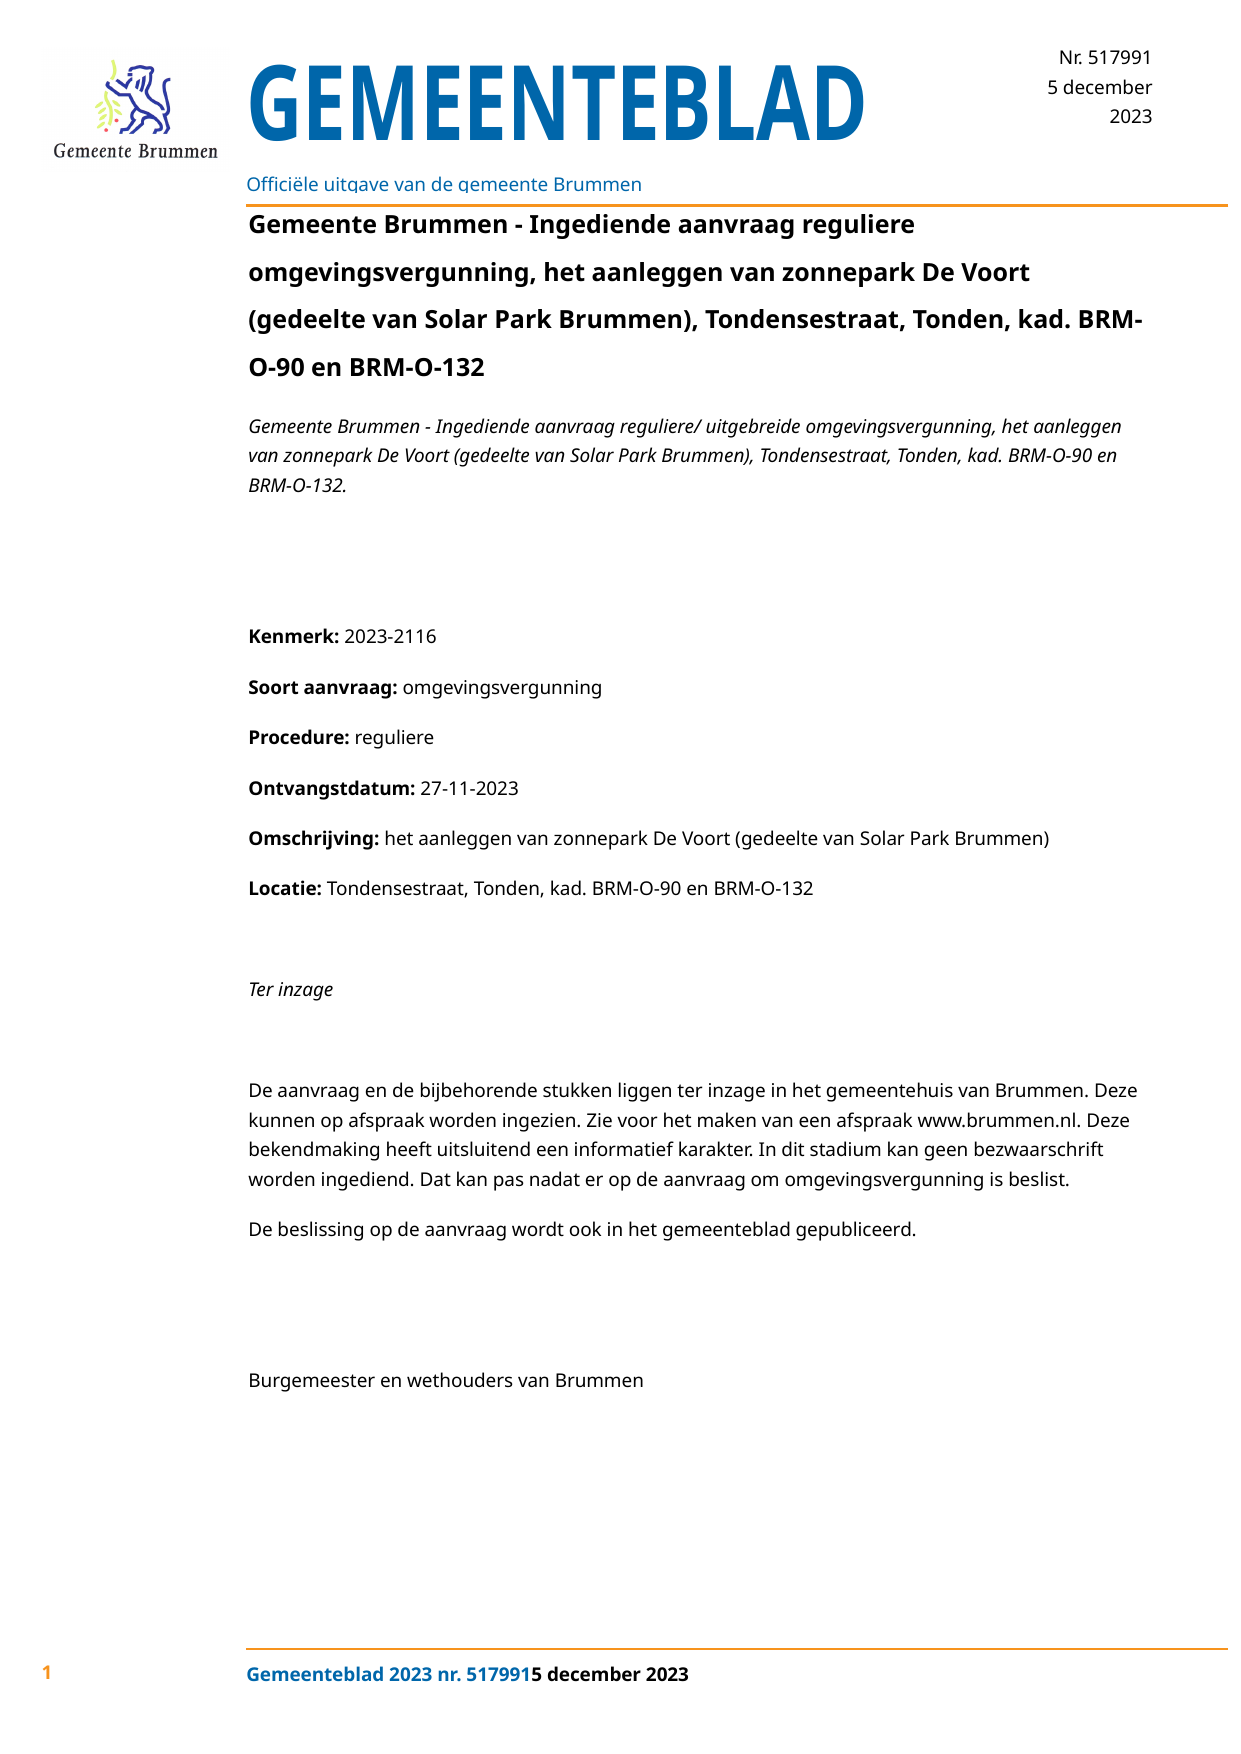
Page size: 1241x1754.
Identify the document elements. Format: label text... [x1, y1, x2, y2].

text Burgemeester en wethouders van Brummen [248, 1368, 1152, 1393]
picture [41, 47, 231, 172]
text Ontvangstdatum: 27-11-2023 [248, 775, 1152, 801]
text Procedure: reguliere [248, 724, 1152, 750]
text Gemeente Brummen - Ingediende aanvraag reguliere/ uitgebreide omgevingsvergunning, het aanleggen van zonnepark De Voort (gedeelte van Solar Park Brummen), Tondensestraat, Tonden, kad. BRM-O-90 en BRM-O-132. [248, 413, 1152, 498]
text Soort aanvraag: omgevingsvergunning [248, 674, 1152, 700]
text De aanvraag en de bijbehorende stukken liggen ter inzage in het gemeentehuis van Brummen. Deze kunnen op afspraak worden ingezien. Zie voor het maken van een afspraak www.brummen.nl. Deze bekendmaking heeft uitsluitend een informatief karakter. In dit stadium kan geen bezwaarschrift worden ingediend. Dat kan pas nadat er op de aanvraag om omgevingsvergunning is beslist. [248, 1077, 1152, 1192]
text Ter inzage [248, 976, 1152, 1002]
text Gemeente Brummen - Ingediende aanvraag reguliere omgevingsvergunning, het aanleggen van zonnepark De Voort (gedeelte van Solar Park Brummen), Tondensestraat, Tonden, kad. BRM-O-90 en BRM-O-132 [248, 207, 1152, 384]
text Locatie: Tondensestraat, Tonden, kad. BRM-O-90 en BRM-O-132 [248, 876, 1152, 901]
text Kenmerk: 2023-2116 [248, 623, 1152, 649]
text Omschrijving: het aanleggen van zonnepark De Voort (gedeelte van Solar Park Brummen) [248, 825, 1152, 851]
text De beslissing op de aanvraag wordt ook in het gemeenteblad gepubliceerd. [248, 1216, 1152, 1242]
